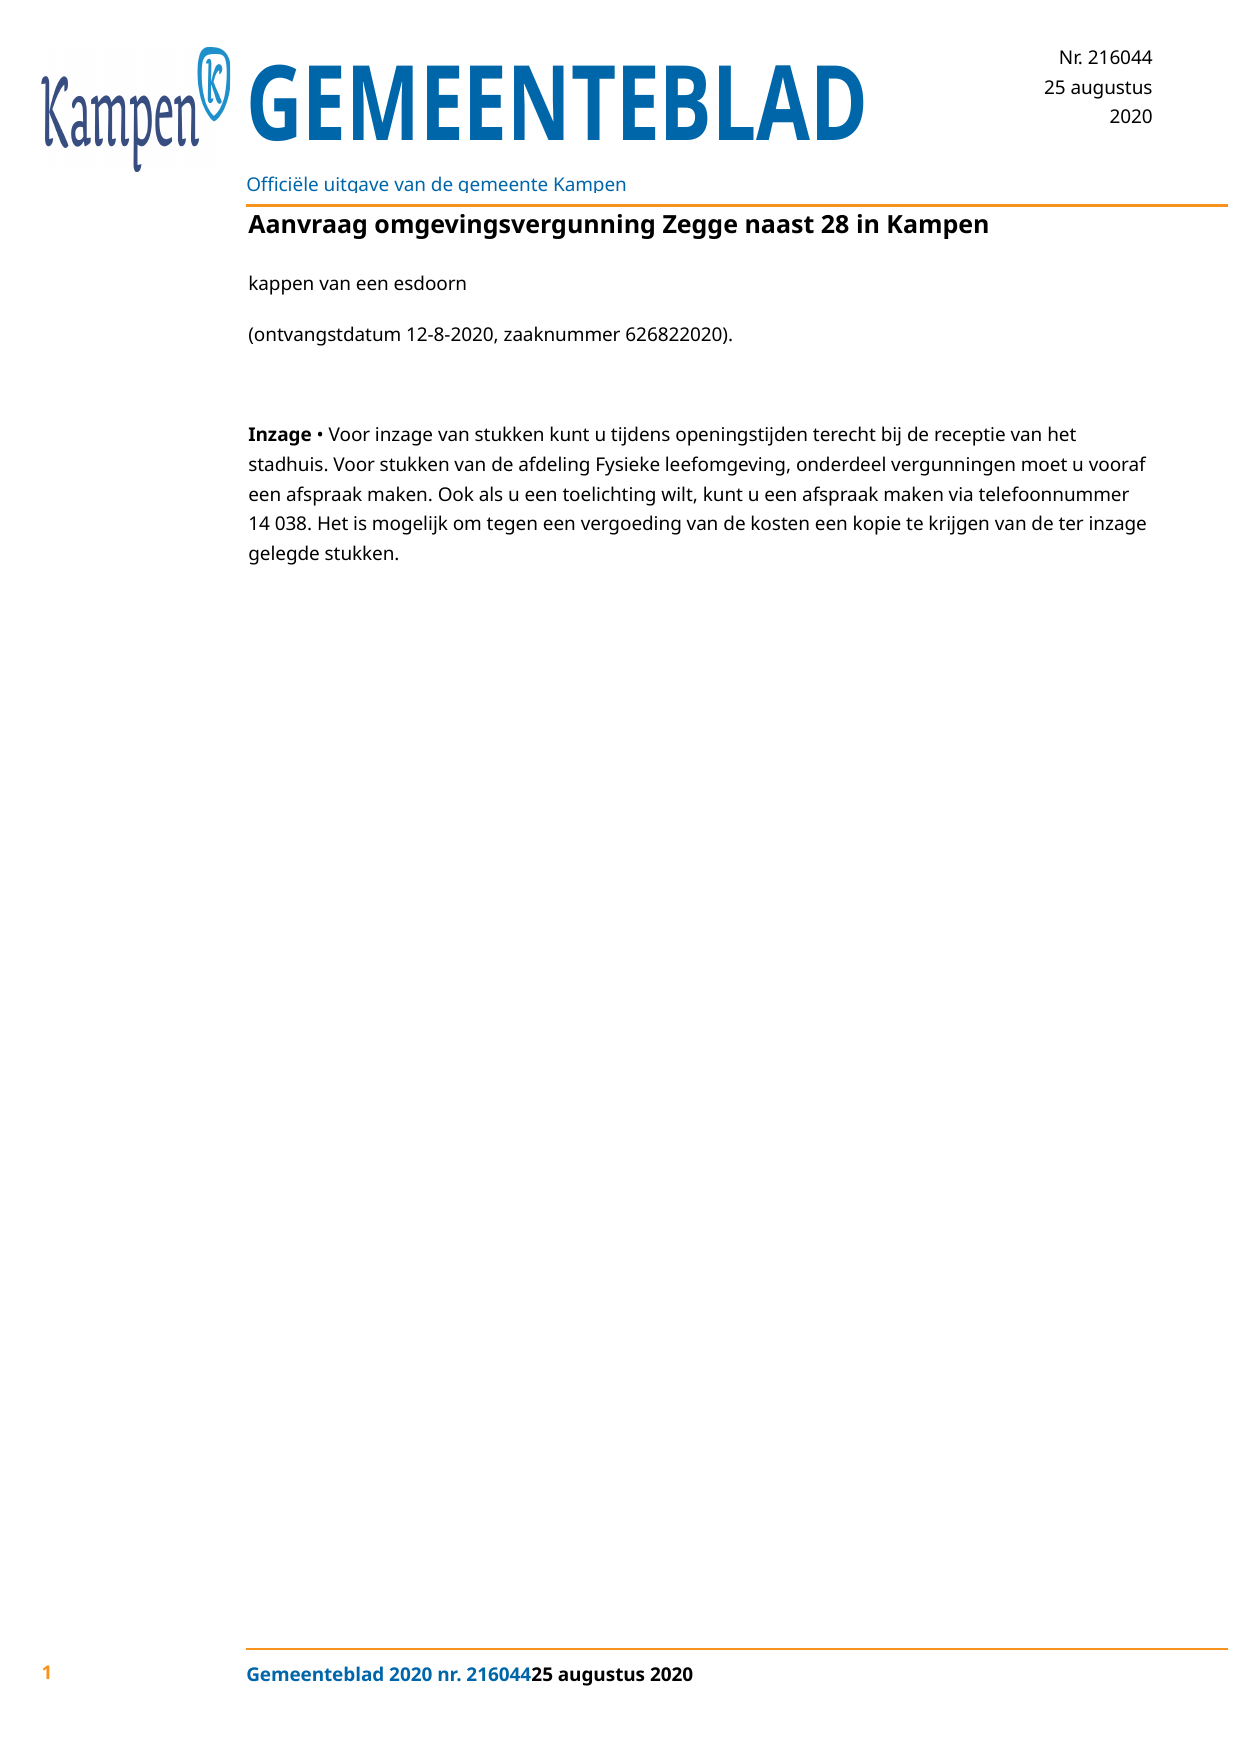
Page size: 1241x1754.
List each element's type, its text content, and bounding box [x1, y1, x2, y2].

picture [41, 47, 231, 172]
text Aanvraag omgevingsvergunning Zegge naast 28 in Kampen [248, 207, 1152, 241]
text kappen van een esdoorn [248, 270, 1152, 296]
text (ontvangstdatum 12-8-2020, zaaknummer 626822020). [248, 321, 1152, 346]
text Inzage • Voor inzage van stukken kunt u tijdens openingstijden terecht bij de receptie van het stadhuis. Voor stukken van de afdeling Fysieke leefomgeving, onderdeel vergunningen moet u vooraf een afspraak maken. Ook als u een toelichting wilt, kunt u een afspraak maken via telefoonnummer 14 038. Het is mogelijk om tegen een vergoeding van de kosten een kopie te krijgen van de ter inzage gelegde stukken. [248, 422, 1152, 566]
